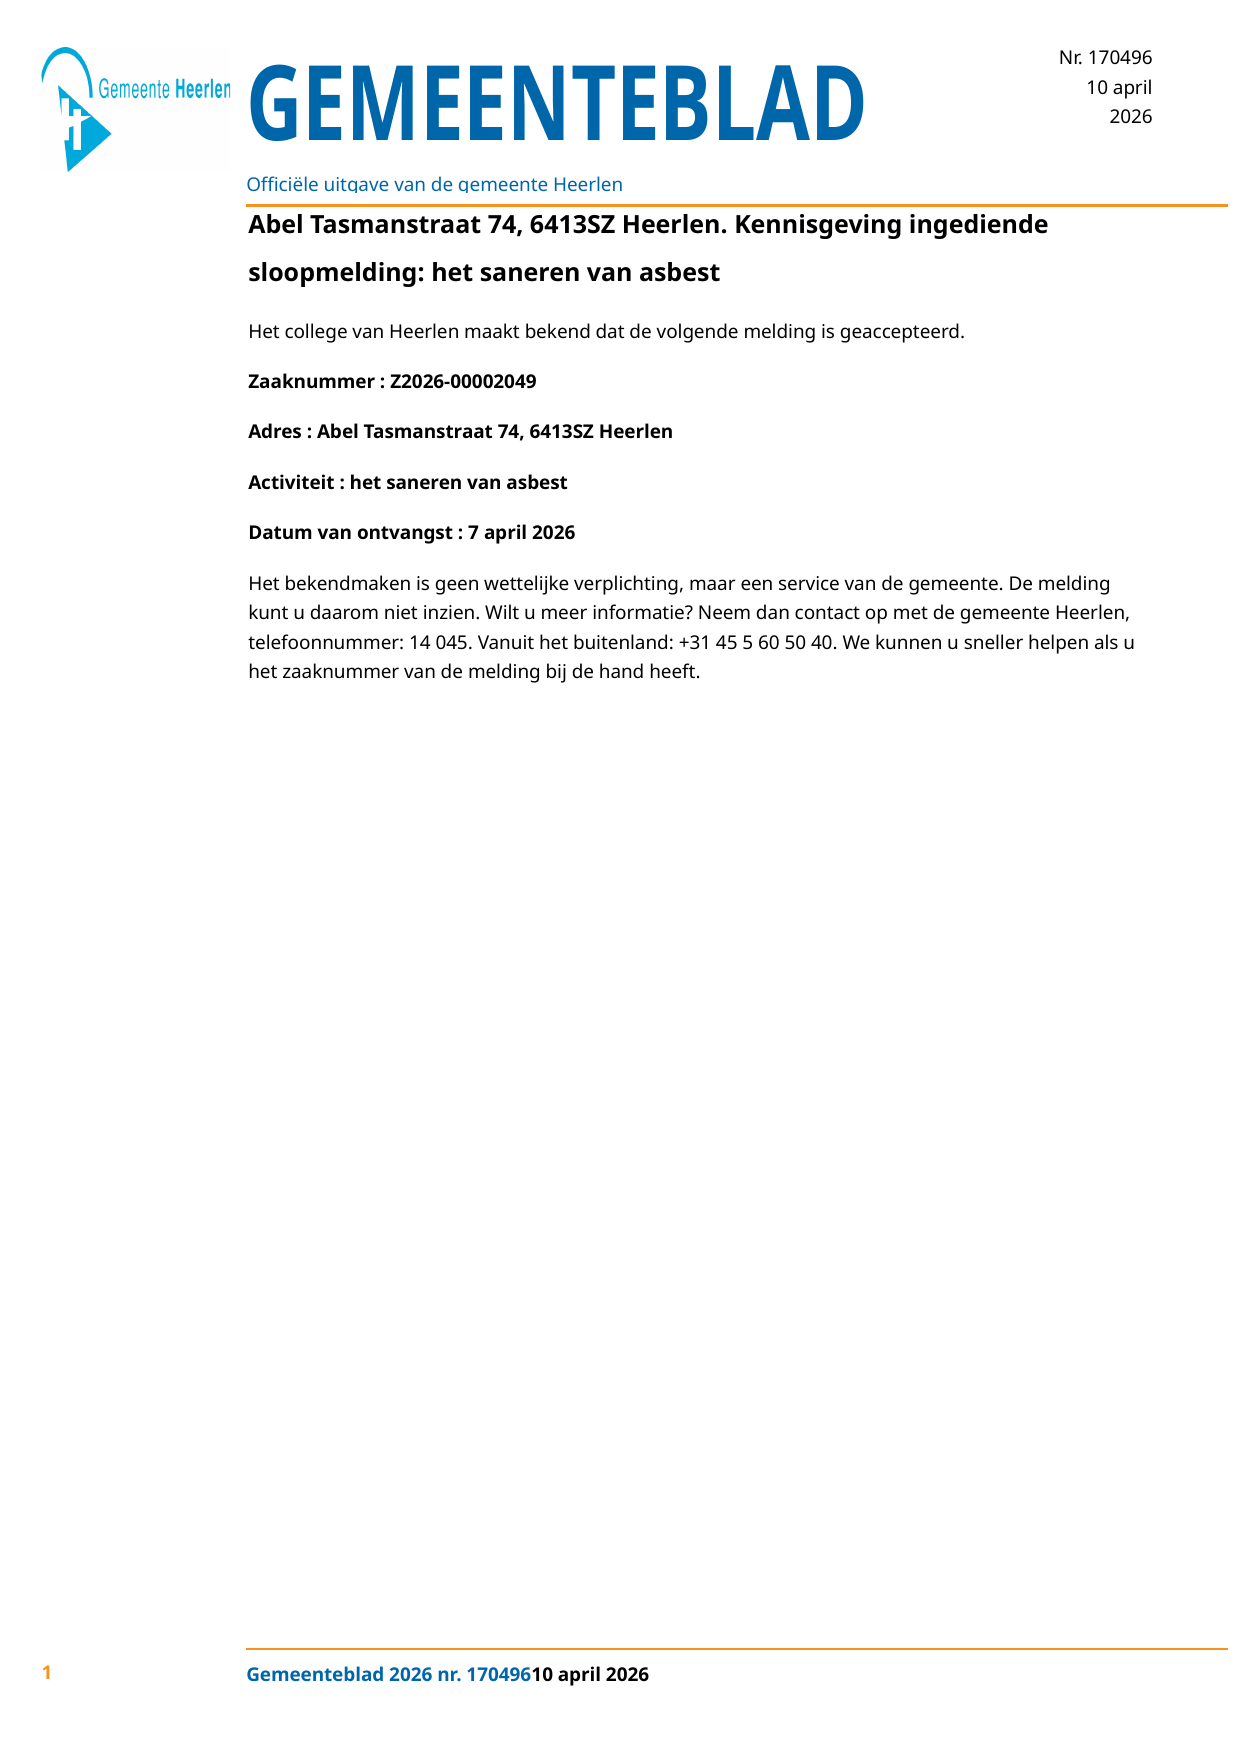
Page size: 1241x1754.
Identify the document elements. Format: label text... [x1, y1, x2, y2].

text Activiteit : het saneren van asbest [248, 469, 1152, 495]
text Zaaknummer : Z2026-00002049 [248, 368, 1152, 394]
text Het college van Heerlen maakt bekend dat de volgende melding is geaccepteerd. [248, 318, 1152, 344]
text Abel Tasmanstraat 74, 6413SZ Heerlen. Kennisgeving ingediende sloopmelding: het saneren van asbest [248, 207, 1152, 288]
text Datum van ontvangst : 7 april 2026 [248, 519, 1152, 545]
text Het bekendmaken is geen wettelijke verplichting, maar een service van de gemeente. De melding kunt u daarom niet inzien. Wilt u meer informatie? Neem dan contact op met de gemeente Heerlen, telefoonnummer: 14 045. Vanuit het buitenland: +31 45 5 60 50 40. We kunnen u sneller helpen als u het zaaknummer van de melding bij de hand heeft. [248, 570, 1152, 684]
text Adres : Abel Tasmanstraat 74, 6413SZ Heerlen [248, 419, 1152, 444]
picture [41, 47, 231, 172]
picture [41, 47, 59, 70]
